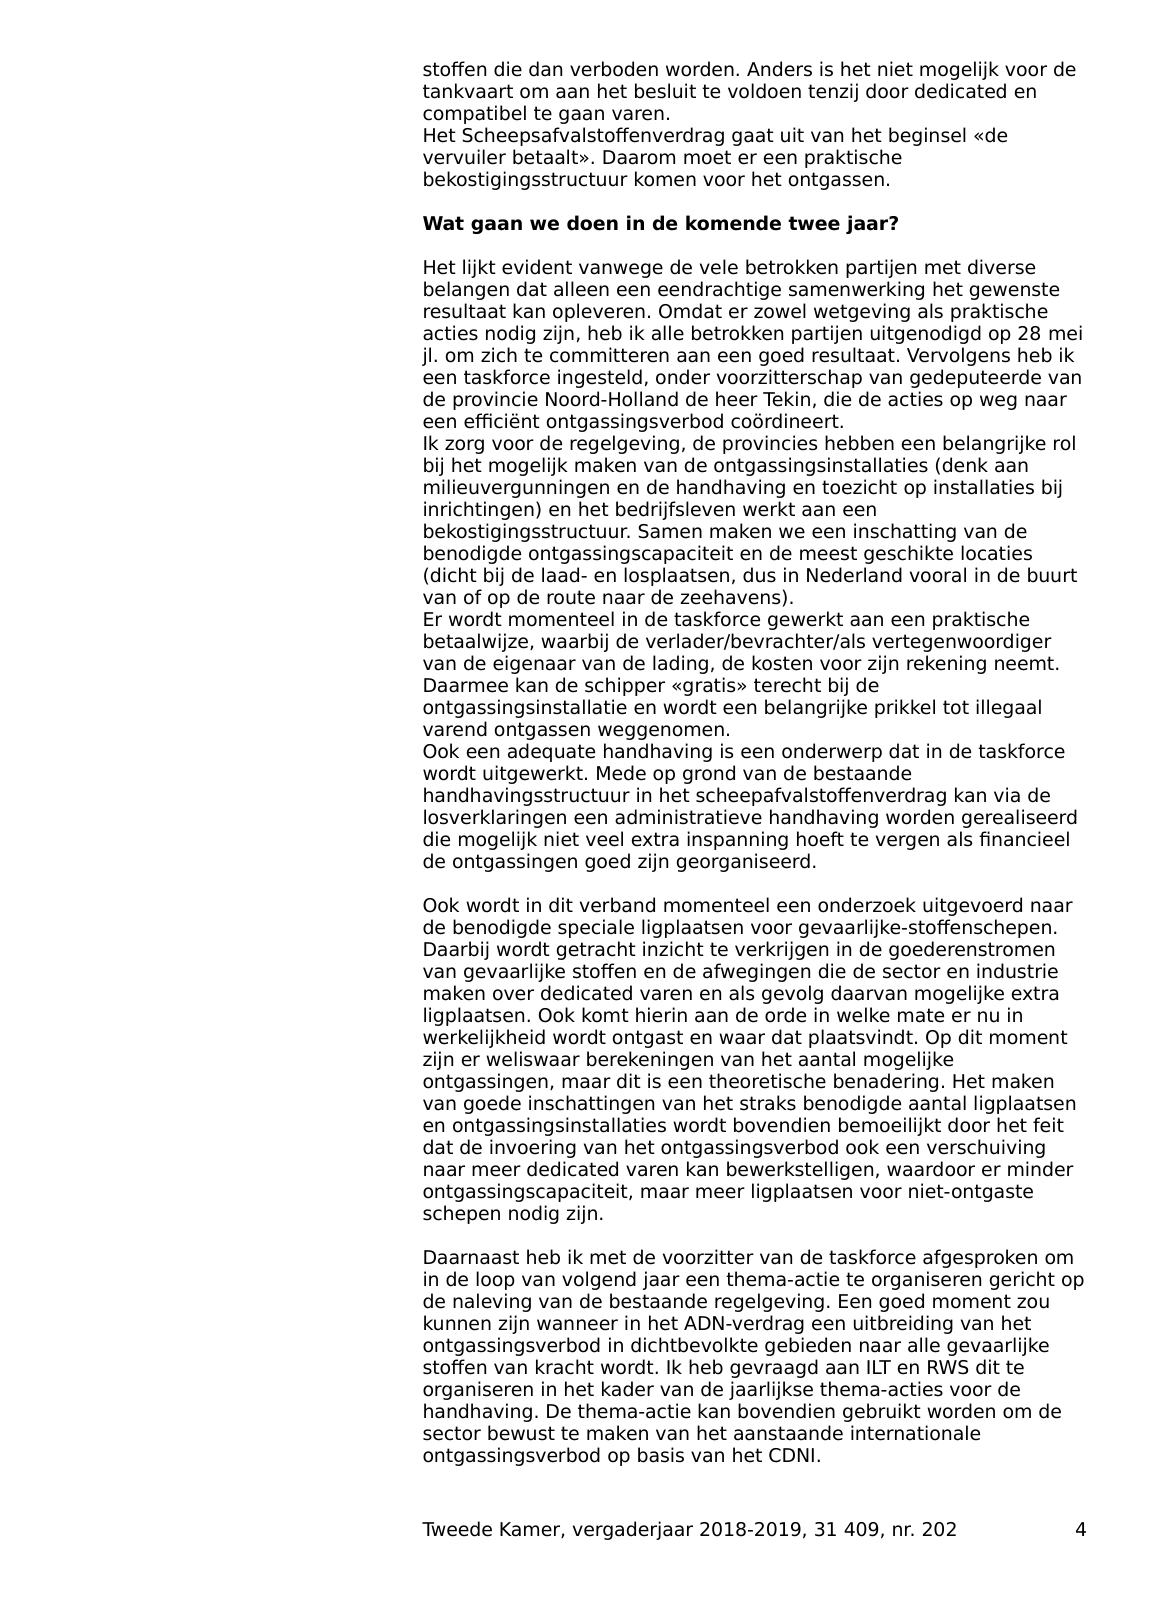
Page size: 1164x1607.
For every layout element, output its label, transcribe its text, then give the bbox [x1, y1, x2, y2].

text stoffen die dan verboden worden. Anders is het niet mogelijk voor de tankvaart om aan het besluit te voldoen tenzij door dedicated en compatibel te gaan varen. [422, 59, 1087, 125]
text Er wordt momenteel in de taskforce gewerkt aan een praktische betaalwijze, waarbij de verlader/bevrachter/als vertegenwoordiger van de eigenaar van de lading, de kosten voor zijn rekening neemt. Daarmee kan de schipper «gratis» terecht bij de ontgassingsinstallatie en wordt een belangrijke prikkel tot illegaal varend ontgassen weggenomen. [422, 609, 1087, 741]
text Ook een adequate handhaving is een onderwerp dat in de taskforce wordt uitgewerkt. Mede op grond van de bestaande handhavingsstructuur in het scheepafvalstoffenverdrag kan via de losverklaringen een administratieve handhaving worden gerealiseerd die mogelijk niet veel extra inspanning hoeft te vergen als financieel de ontgassingen goed zijn georganiseerd. [422, 741, 1087, 873]
text Daarnaast heb ik met de voorzitter van de taskforce afgesproken om in de loop van volgend jaar een thema-actie te organiseren gericht op de naleving van de bestaande regelgeving. Een goed moment zou kunnen zijn wanneer in het ADN-verdrag een uitbreiding van het ontgassingsverbod in dichtbevolkte gebieden naar alle gevaarlijke stoffen van kracht wordt. Ik heb gevraagd aan ILT en RWS dit te organiseren in het kader van de jaarlijkse thema-acties voor de handhaving. De thema-actie kan bovendien gebruikt worden om de sector bewust te maken van het aanstaande internationale ontgassingsverbod op basis van het CDNI. [422, 1247, 1087, 1467]
text Het Scheepsafvalstoffenverdrag gaat uit van het beginsel «de vervuiler betaalt». Daarom moet er een praktische bekostigingsstructuur komen voor het ontgassen. [422, 125, 1087, 191]
text Ook wordt in dit verband momenteel een onderzoek uitgevoerd naar de benodigde speciale ligplaatsen voor gevaarlijke-stoffenschepen. Daarbij wordt getracht inzicht te verkrijgen in de goederenstromen van gevaarlijke stoffen en de afwegingen die de sector en industrie maken over dedicated varen en als gevolg daarvan mogelijke extra ligplaatsen. Ook komt hierin aan de orde in welke mate er nu in werkelijkheid wordt ontgast en waar dat plaatsvindt. Op dit moment zijn er weliswaar berekeningen van het aantal mogelijke ontgassingen, maar dit is een theoretische benadering. Het maken van goede inschattingen van het straks benodigde aantal ligplaatsen en ontgassingsinstallaties wordt bovendien bemoeilijkt door het feit dat de invoering van het ontgassingsverbod ook een verschuiving naar meer dedicated varen kan bewerkstelligen, waardoor er minder ontgassingscapaciteit, maar meer ligplaatsen voor niet-ontgaste schepen nodig zijn. [422, 895, 1087, 1224]
text Ik zorg voor de regelgeving, de provincies hebben een belangrijke rol bij het mogelijk maken van de ontgassingsinstallaties (denk aan milieuvergunningen en de handhaving en toezicht op installaties bij inrichtingen) en het bedrijfsleven werkt aan een bekostigingsstructuur. Samen maken we een inschatting van de benodigde ontgassingscapaciteit en de meest geschikte locaties (dicht bij de laad- en losplaatsen, dus in Nederland vooral in de buurt van of op de route naar de zeehavens). [422, 433, 1087, 609]
text Het lijkt evident vanwege de vele betrokken partijen met diverse belangen dat alleen een eendrachtige samenwerking het gewenste resultaat kan opleveren. Omdat er zowel wetgeving als praktische acties nodig zijn, heb ik alle betrokken partijen uitgenodigd op 28 mei jl. om zich te committeren aan een goed resultaat. Vervolgens heb ik een taskforce ingesteld, onder voorzitterschap van gedeputeerde van de provincie Noord-Holland de heer Tekin, die de acties op weg naar een efficiënt ontgassingsverbod coördineert. [422, 257, 1087, 433]
subtitle Wat gaan we doen in de komende twee jaar? [422, 213, 1087, 235]
